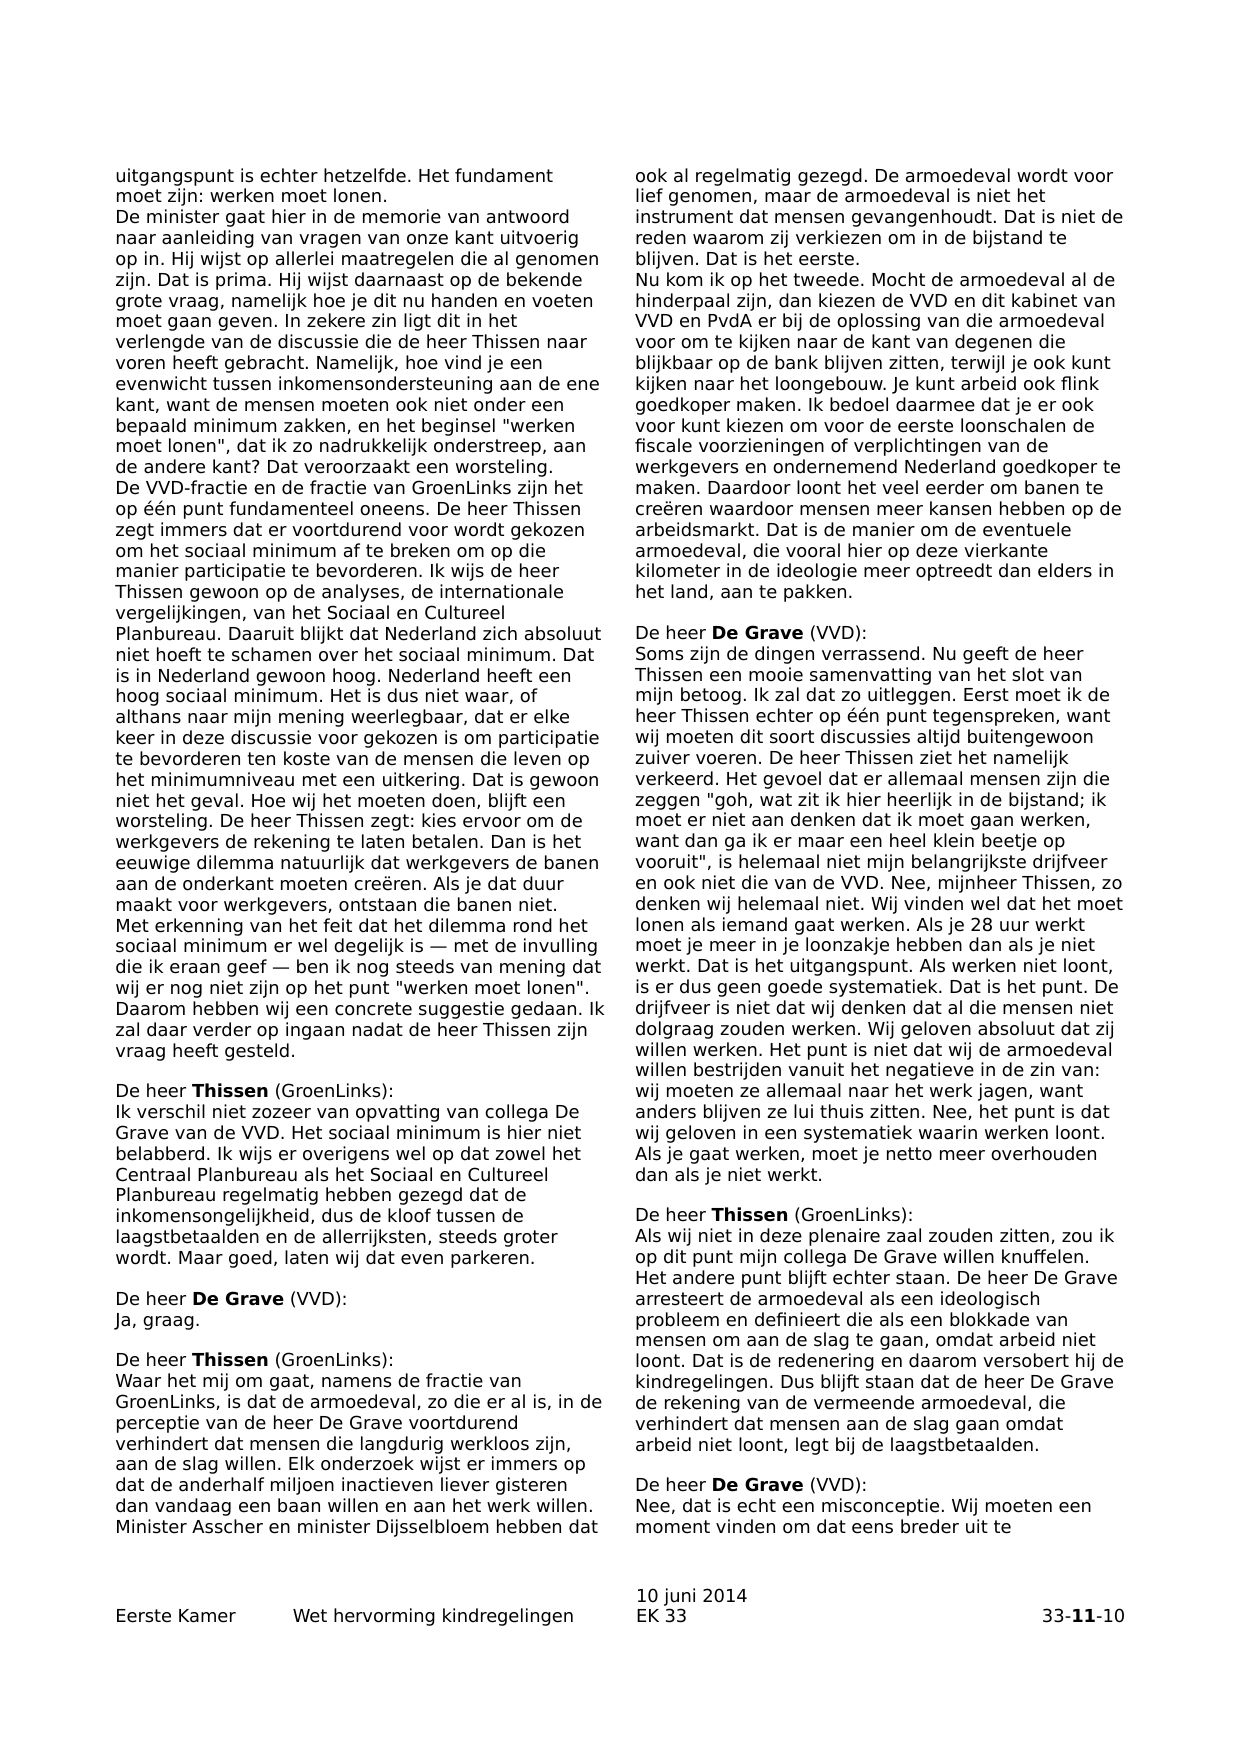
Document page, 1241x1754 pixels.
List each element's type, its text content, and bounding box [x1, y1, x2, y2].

text Met erkenning van het feit dat het dilemma rond het sociaal minimum er wel degelijk is — met de invulling die ik eraan geef — ben ik nog steeds van mening dat wij er nog niet zijn op het punt "werken moet lonen". Daarom hebben wij een concrete suggestie gedaan. Ik zal daar verder op ingaan nadat de heer Thissen zijn vraag heeft gesteld. [115, 915, 605, 1061]
text Nee, dat is echt een misconceptie. Wij moeten een moment vinden om dat eens breder uit te [635, 1496, 1125, 1537]
text Soms zijn de dingen verrassend. Nu geeft de heer Thissen een mooie samenvatting van het slot van mijn betoog. Ik zal dat zo uitleggen. Eerst moet ik de heer Thissen echter op één punt tegenspreken, want wij moeten dit soort discussies altijd buitengewoon zuiver voeren. De heer Thissen ziet het namelijk verkeerd. Het gevoel dat er allemaal mensen zijn die zeggen "goh, wat zit ik hier heerlijk in de bijstand; ik moet er niet aan denken dat ik moet gaan werken, want dan ga ik er maar een heel klein beetje op vooruit", is helemaal niet mijn belangrijkste drijfveer en ook niet die van de VVD. Nee, mijnheer Thissen, zo denken wij helemaal niet. Wij vinden wel dat het moet lonen als iemand gaat werken. Als je 28 uur werkt moet je meer in je loonzakje hebben dan als je niet werkt. Dat is het uitgangspunt. Als werken niet loont, is er dus geen goede systematiek. Dat is het punt. De drijfveer is niet dat wij denken dat al die mensen niet dolgraag zouden werken. Wij geloven absoluut dat zij willen werken. Het punt is niet dat wij de armoedeval willen bestrijden vanuit het negatieve in de zin van: wij moeten ze allemaal naar het werk jagen, want anders blijven ze lui thuis zitten. Nee, het punt is dat wij geloven in een systematiek waarin werken loont. Als je gaat werken, moet je netto meer overhouden dan als je niet werkt. [635, 643, 1125, 1185]
text De heer De Grave (VVD): [115, 1288, 605, 1309]
text Nu kom ik op het tweede. Mocht de armoedeval al de hinderpaal zijn, dan kiezen de VVD en dit kabinet van VVD en PvdA er bij de oplossing van die armoedeval voor om te kijken naar de kant van degenen die blijkbaar op de bank blijven zitten, terwijl je ook kunt kijken naar het loongebouw. Je kunt arbeid ook flink goedkoper maken. Ik bedoel daarmee dat je er ook voor kunt kiezen om voor de eerste loonschalen de fiscale voorzieningen of verplichtingen van de werkgevers en ondernemend Nederland goedkoper te maken. Daardoor loont het veel eerder om banen te creëren waardoor mensen meer kansen hebben op de arbeidsmarkt. Dat is de manier om de eventuele armoedeval, die vooral hier op deze vierkante kilometer in de ideologie meer optreedt dan elders in het land, aan te pakken. [635, 269, 1125, 603]
text De heer Thissen (GroenLinks): [635, 1205, 1125, 1226]
text De VVD-fractie en de fractie van GroenLinks zijn het op één punt fundamenteel oneens. De heer Thissen zegt immers dat er voortdurend voor wordt gekozen om het sociaal minimum af te breken om op die manier participatie te bevorderen. Ik wijs de heer Thissen gewoon op de analyses, de internationale vergelijkingen, van het Sociaal en Cultureel Planbureau. Daaruit blijkt dat Nederland zich absoluut niet hoeft te schamen over het sociaal minimum. Dat is in Nederland gewoon hoog. Nederland heeft een hoog sociaal minimum. Het is dus niet waar, of althans naar mijn mening weerlegbaar, dat er elke keer in deze discussie voor gekozen is om participatie te bevorderen ten koste van de mensen die leven op het minimumniveau met een uitkering. Dat is gewoon niet het geval. Hoe wij het moeten doen, blijft een worsteling. De heer Thissen zegt: kies ervoor om de werkgevers de rekening te laten betalen. Dan is het eeuwige dilemma natuurlijk dat werkgevers de banen aan de onderkant moeten creëren. Als je dat duur maakt voor werkgevers, ontstaan die banen niet. [115, 478, 605, 915]
text ook al regelmatig gezegd. De armoedeval wordt voor lief genomen, maar de armoedeval is niet het instrument dat mensen gevangenhoudt. Dat is niet de reden waarom zij verkiezen om in de bijstand te blijven. Dat is het eerste. [635, 165, 1125, 269]
text Waar het mij om gaat, namens de fractie van GroenLinks, is dat de armoedeval, zo die er al is, in de perceptie van de heer De Grave voortdurend verhindert dat mensen die langdurig werkloos zijn, aan de slag willen. Elk onderzoek wijst er immers op dat de anderhalf miljoen inactieven liever gisteren dan vandaag een baan willen en aan het werk willen. Minister Asscher en minister Dijsselbloem hebben dat [115, 1371, 605, 1537]
text Als wij niet in deze plenaire zaal zouden zitten, zou ik op dit punt mijn collega De Grave willen knuffelen. Het andere punt blijft echter staan. De heer De Grave arresteert de armoedeval als een ideologisch probleem en definieert die als een blokkade van mensen om aan de slag te gaan, omdat arbeid niet loont. Dat is de redenering en daarom versobert hij de kindregelingen. Dus blijft staan dat de heer De Grave de rekening van de vermeende armoedeval, die verhindert dat mensen aan de slag gaan omdat arbeid niet loont, legt bij de laagstbetaalden. [635, 1226, 1125, 1455]
text Ja, graag. [115, 1309, 605, 1330]
text Ik verschil niet zozeer van opvatting van collega De Grave van de VVD. Het sociaal minimum is hier niet belabberd. Ik wijs er overigens wel op dat zowel het Centraal Planbureau als het Sociaal en Cultureel Planbureau regelmatig hebben gezegd dat de inkomensongelijkheid, dus de kloof tussen de laagstbetaalden en de allerrijksten, steeds groter wordt. Maar goed, laten wij dat even parkeren. [115, 1102, 605, 1268]
text De heer Thissen (GroenLinks): [115, 1081, 605, 1102]
text De heer De Grave (VVD): [635, 623, 1125, 643]
text De minister gaat hier in de memorie van antwoord naar aanleiding van vragen van onze kant uitvoerig op in. Hij wijst op allerlei maatregelen die al genomen zijn. Dat is prima. Hij wijst daarnaast op de bekende grote vraag, namelijk hoe je dit nu handen en voeten moet gaan geven. In zekere zin ligt dit in het verlengde van de discussie die de heer Thissen naar voren heeft gebracht. Namelijk, hoe vind je een evenwicht tussen inkomensondersteuning aan de ene kant, want de mensen moeten ook niet onder een bepaald minimum zakken, en het beginsel "werken moet lonen", dat ik zo nadrukkelijk onderstreep, aan de andere kant? Dat veroorzaakt een worsteling. [115, 207, 605, 478]
text De heer Thissen (GroenLinks): [115, 1350, 605, 1371]
text uitgangspunt is echter hetzelfde. Het fundament moet zijn: werken moet lonen. [115, 165, 605, 207]
text De heer De Grave (VVD): [635, 1475, 1125, 1496]
